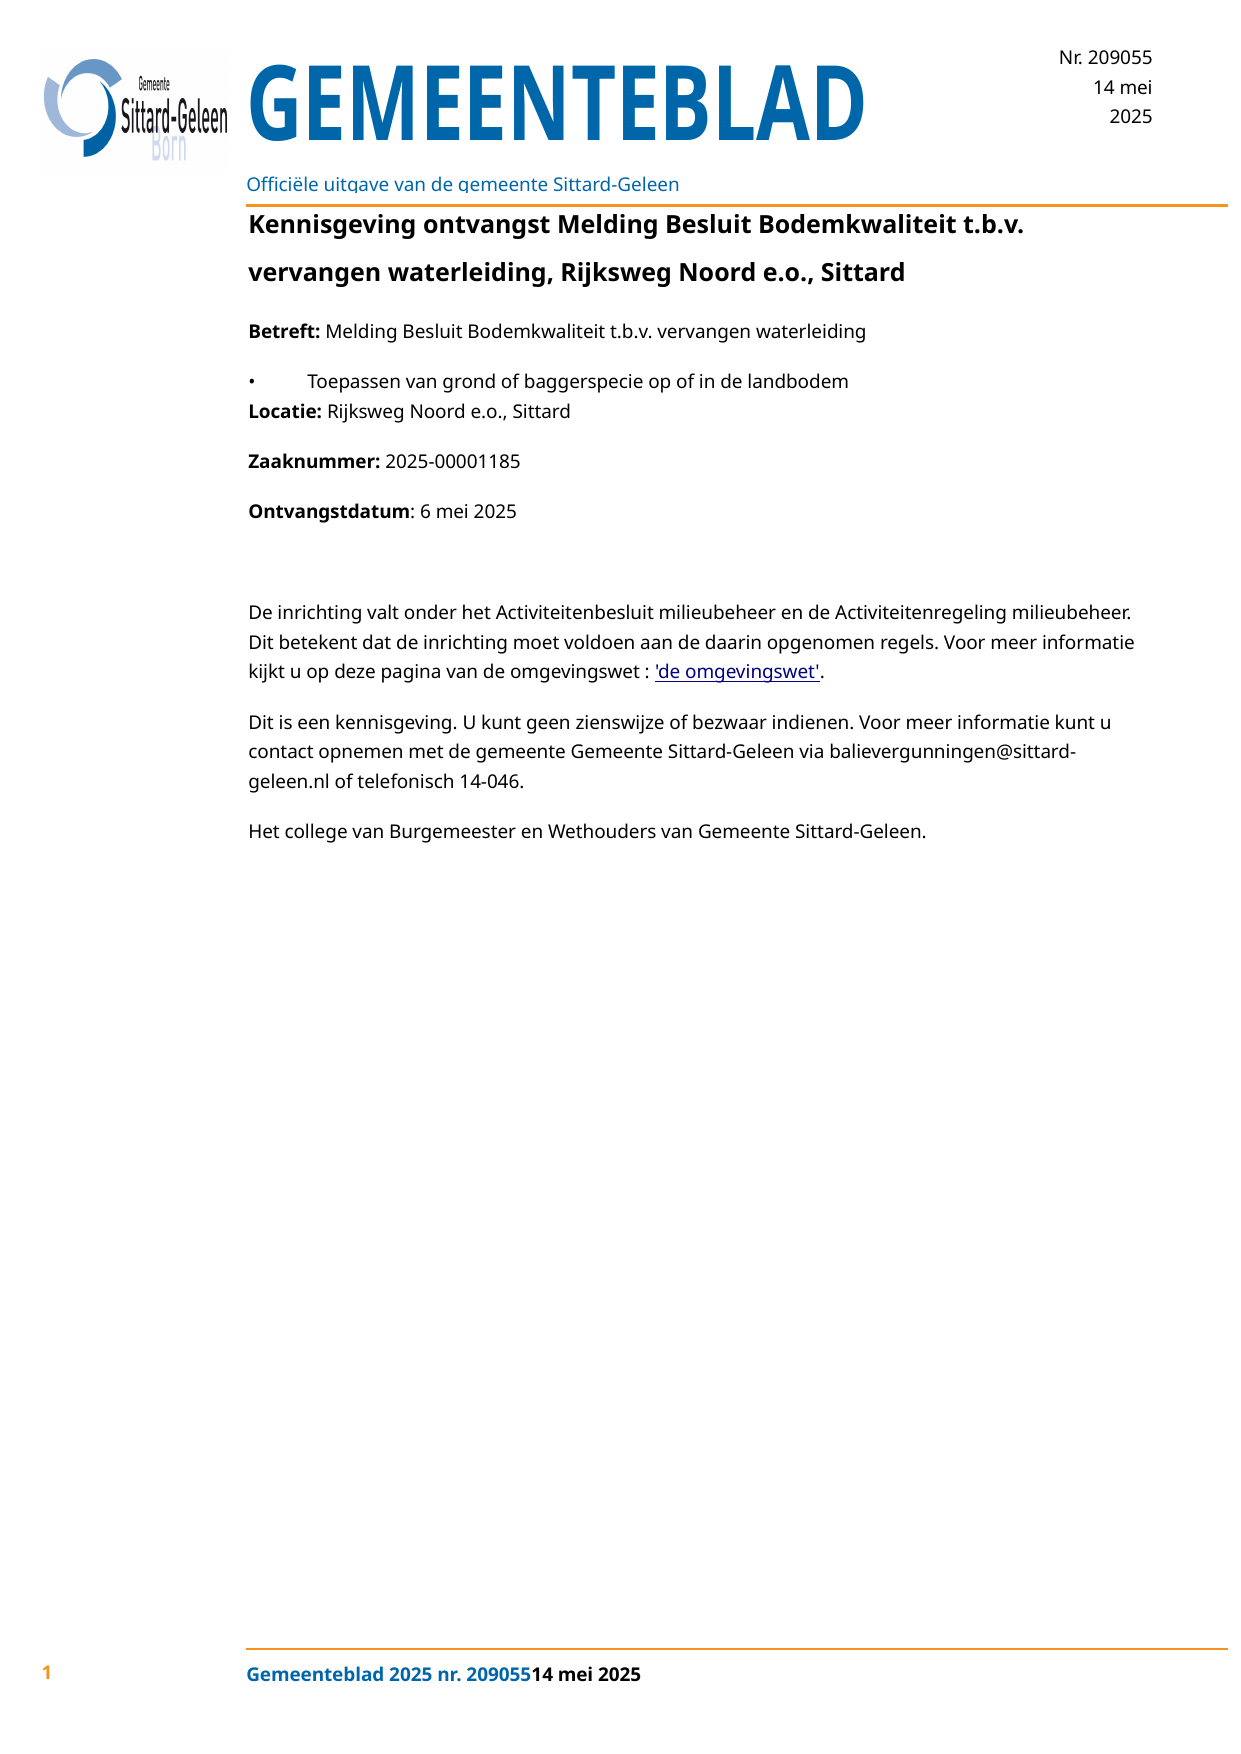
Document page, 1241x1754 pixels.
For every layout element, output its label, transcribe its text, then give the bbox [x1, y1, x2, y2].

text Zaaknummer: 2025-00001185 [248, 448, 1152, 474]
text Dit is een kennisgeving. U kunt geen zienswijze of bezwaar indienen. Voor meer informatie kunt u contact opnemen met de gemeente Gemeente Sittard-Geleen via balievergunningen@sittard-geleen.nl of telefonisch 14-046. [248, 709, 1152, 794]
text Locatie: Rijksweg Noord e.o., Sittard [248, 398, 1152, 424]
text Betreft: Melding Besluit Bodemkwaliteit t.b.v. vervangen waterleiding [248, 318, 1152, 344]
text Het college van Burgemeester en Wethouders van Gemeente Sittard-Geleen. [248, 819, 1152, 844]
picture [41, 47, 231, 172]
text Ontvangstdatum: 6 mei 2025 [248, 499, 1152, 524]
text Kennisgeving ontvangst Melding Besluit Bodemkwaliteit t.b.v. vervangen waterleiding, Rijksweg Noord e.o., Sittard [248, 207, 1152, 288]
text De inrichting valt onder het Activiteitenbesluit milieubeheer en de Activiteitenregeling milieubeheer. Dit betekent dat de inrichting moet voldoen aan de daarin opgenomen regels. Voor meer informatie kijkt u op deze pagina van de omgevingswet : 'de omgevingswet'. [248, 599, 1152, 684]
list Toepassen van grond of baggerspecie op of in de landbodem [248, 368, 1152, 394]
